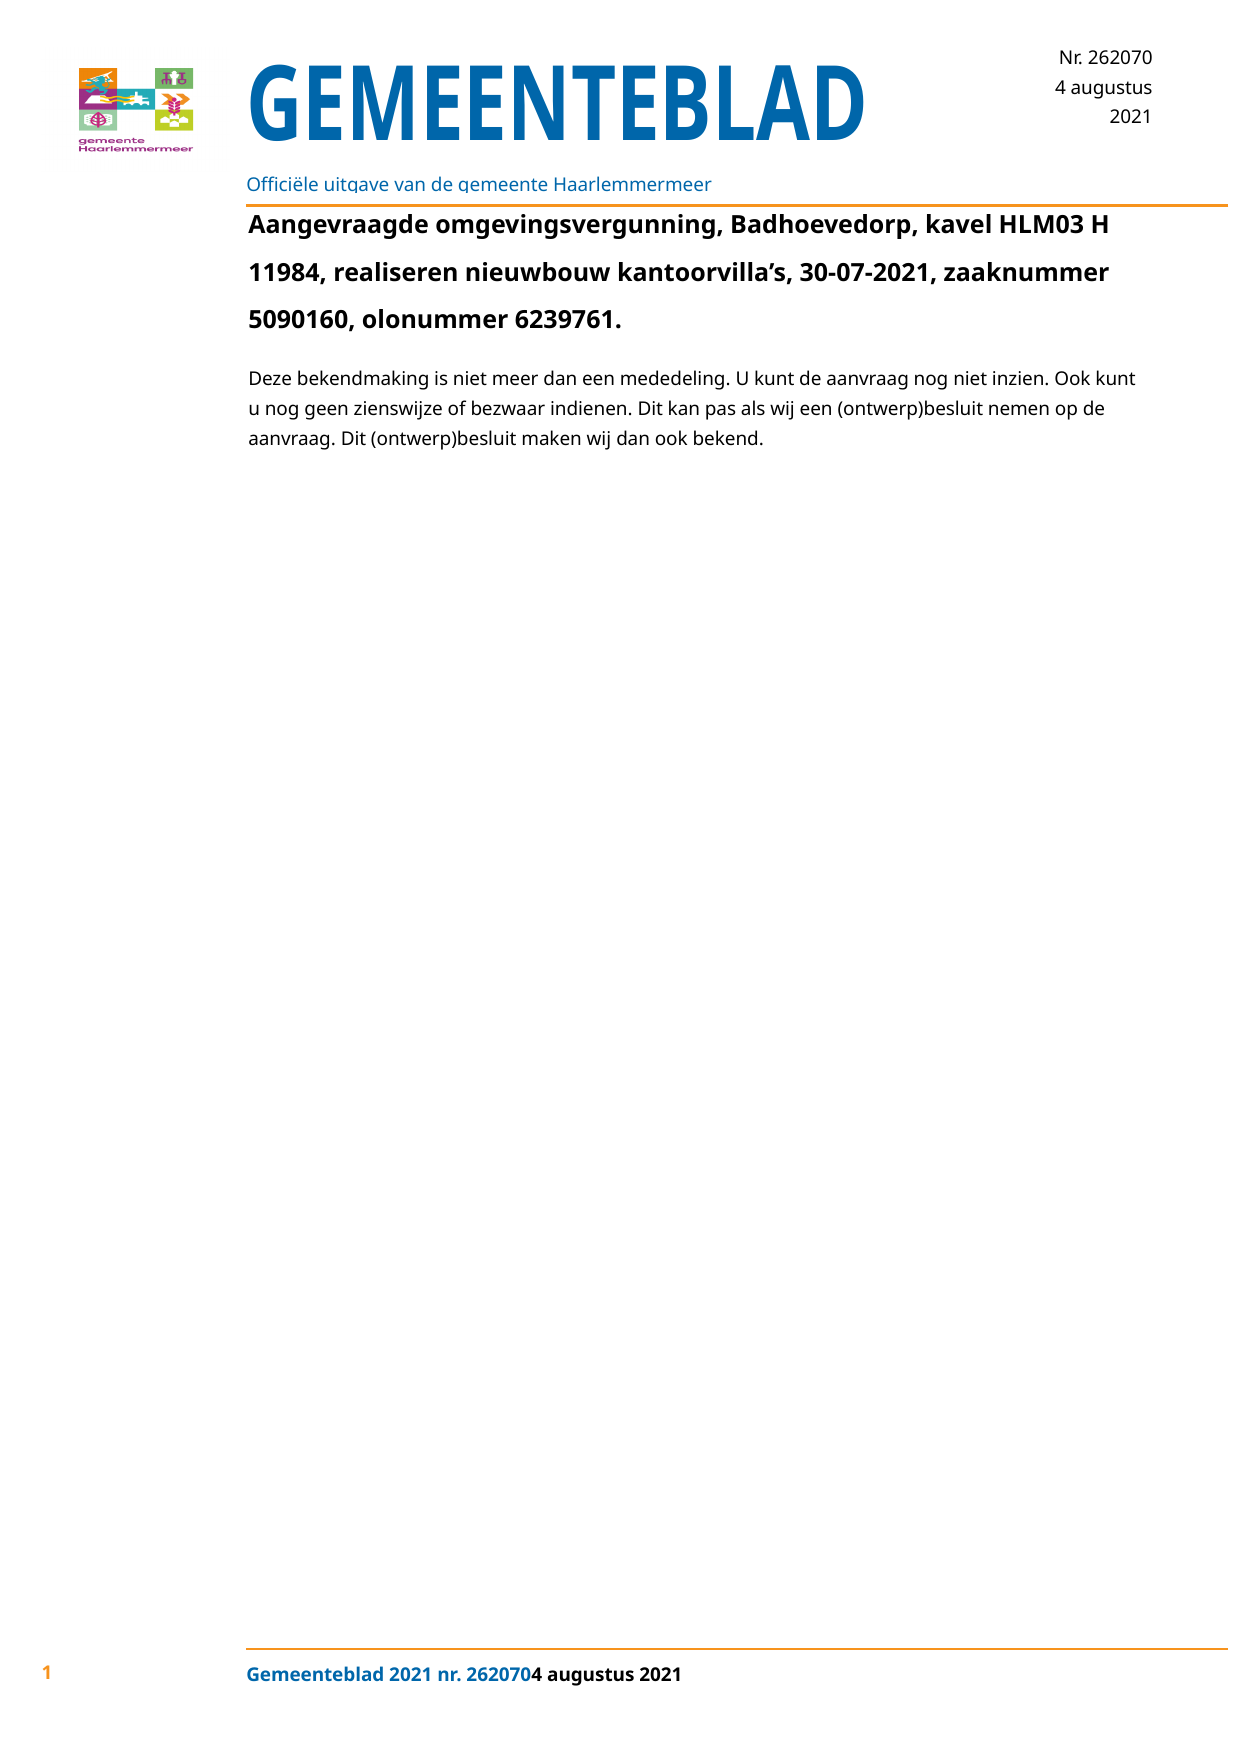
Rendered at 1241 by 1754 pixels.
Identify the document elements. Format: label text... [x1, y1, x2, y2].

text Deze bekendmaking is niet meer dan een mededeling. U kunt de aanvraag nog niet inzien. Ook kunt u nog geen zienswijze of bezwaar indienen. Dit kan pas als wij een (ontwerp)besluit nemen op de aanvraag. Dit (ontwerp)besluit maken wij dan ook bekend. [248, 366, 1152, 450]
text Aangevraagde omgevingsvergunning, Badhoevedorp, kavel HLM03 H 11984, realiseren nieuwbouw kantoorvilla’s, 30-07-2021, zaaknummer 5090160, olonummer 6239761. [248, 207, 1152, 336]
picture [41, 47, 231, 172]
